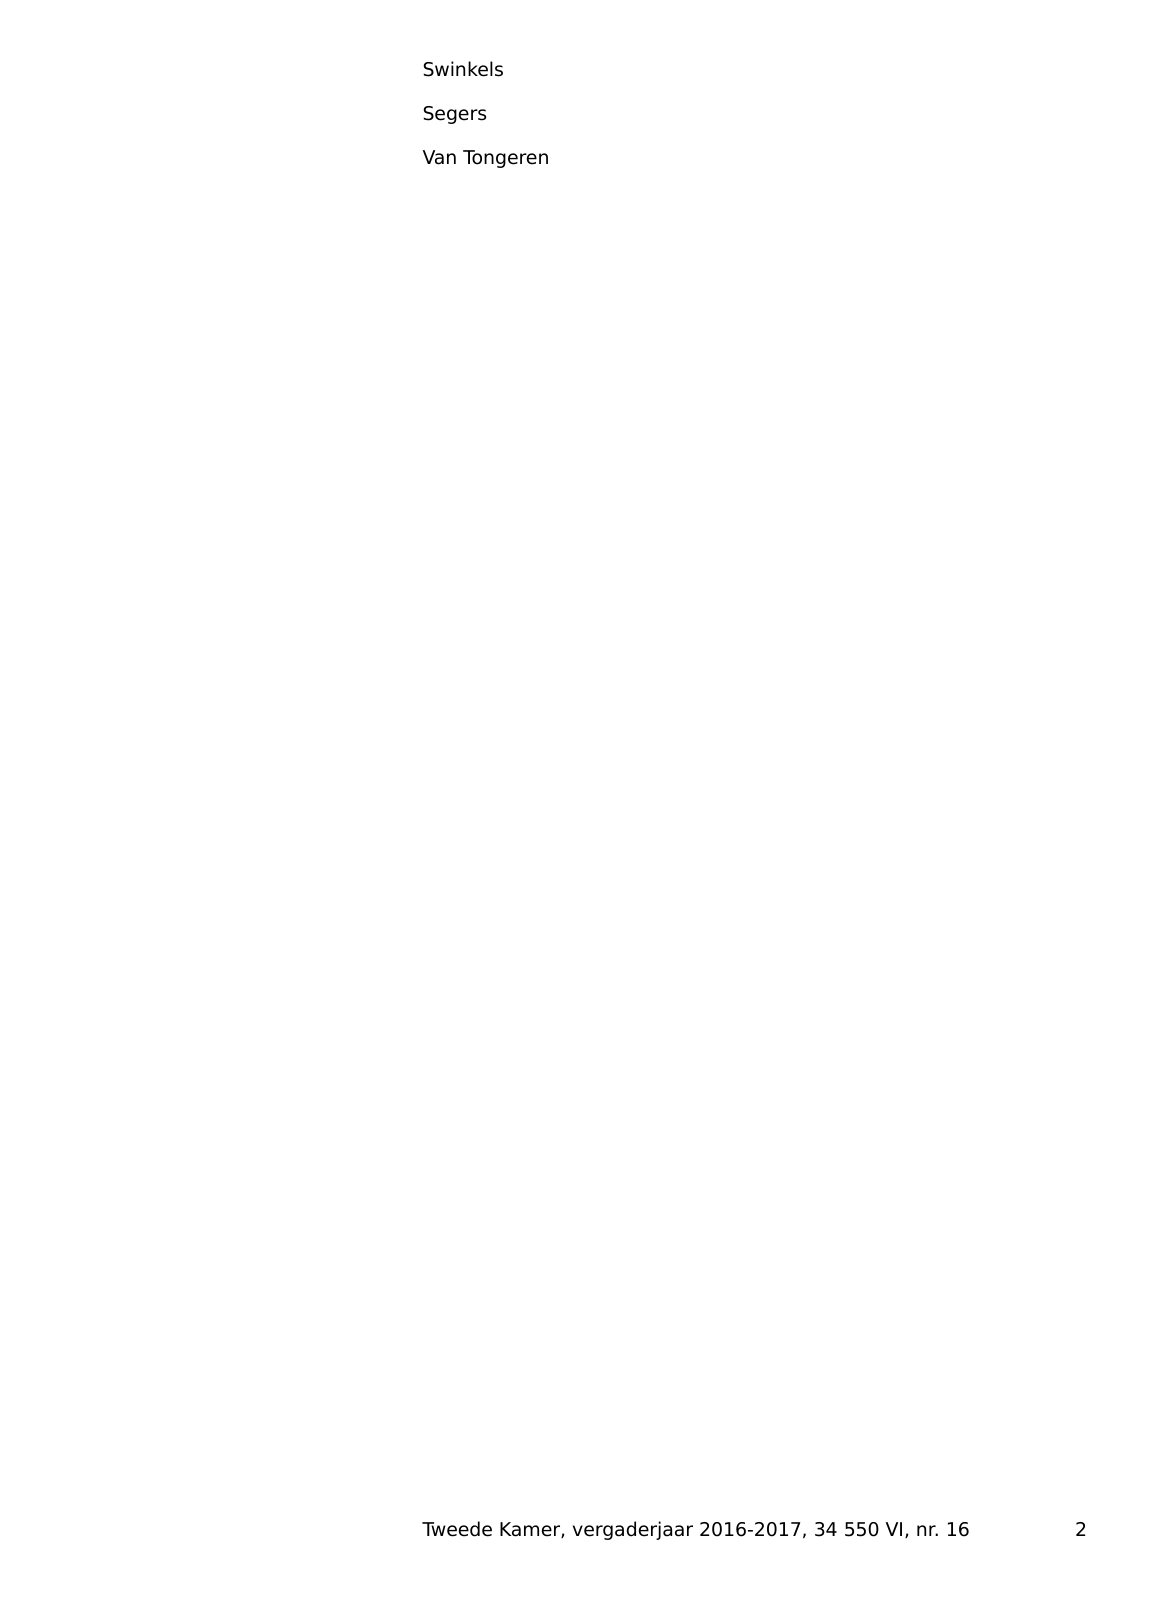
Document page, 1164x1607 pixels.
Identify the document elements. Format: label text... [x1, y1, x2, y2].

text Swinkels Segers Van Tongeren [422, 59, 1087, 169]
